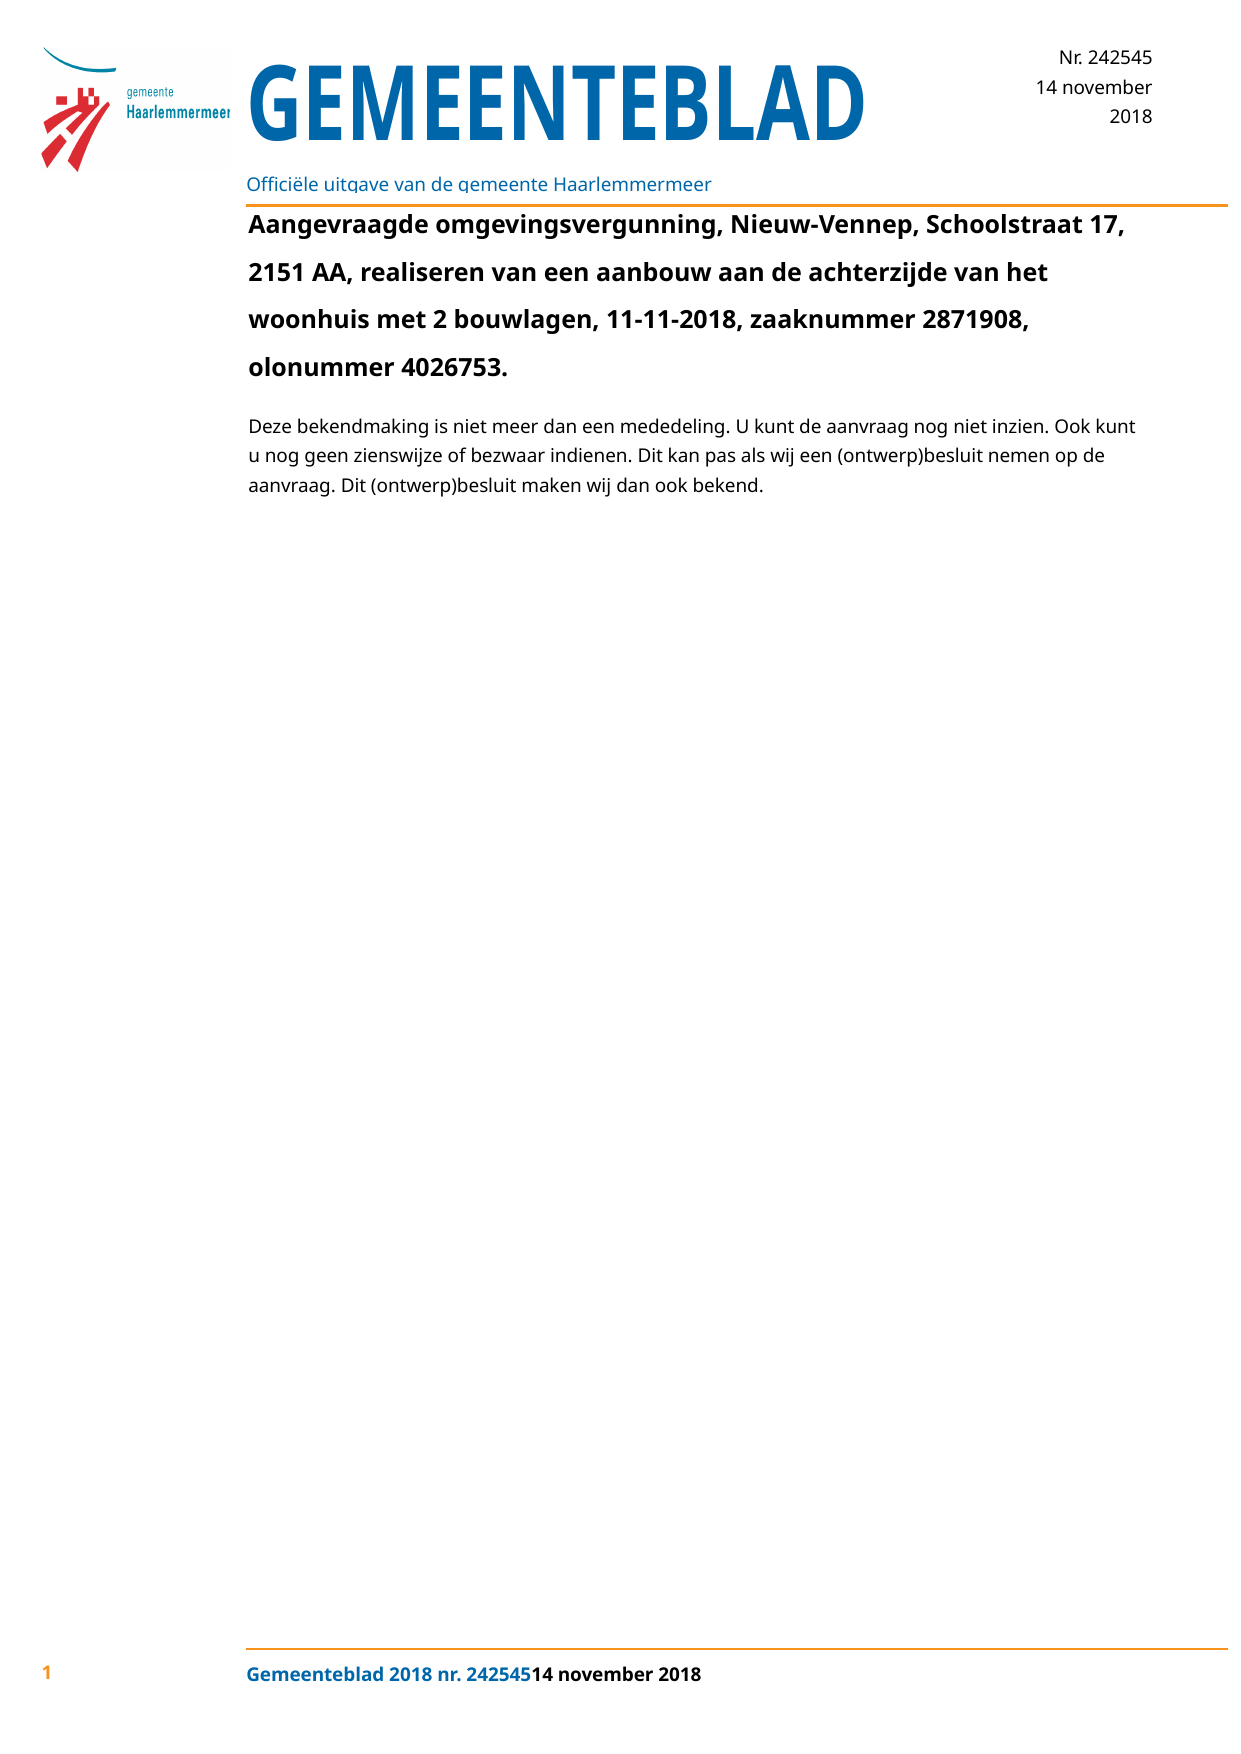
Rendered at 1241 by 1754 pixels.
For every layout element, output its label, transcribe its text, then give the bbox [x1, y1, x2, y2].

text Deze bekendmaking is niet meer dan een mededeling. U kunt de aanvraag nog niet inzien. Ook kunt u nog geen zienswijze of bezwaar indienen. Dit kan pas als wij een (ontwerp)besluit nemen op de aanvraag. Dit (ontwerp)besluit maken wij dan ook bekend. [248, 413, 1152, 498]
picture [41, 47, 231, 172]
text Aangevraagde omgevingsvergunning, Nieuw-Vennep, Schoolstraat 17, 2151 AA, realiseren van een aanbouw aan de achterzijde van het woonhuis met 2 bouwlagen, 11-11-2018, zaaknummer 2871908, olonummer 4026753. [248, 207, 1152, 384]
